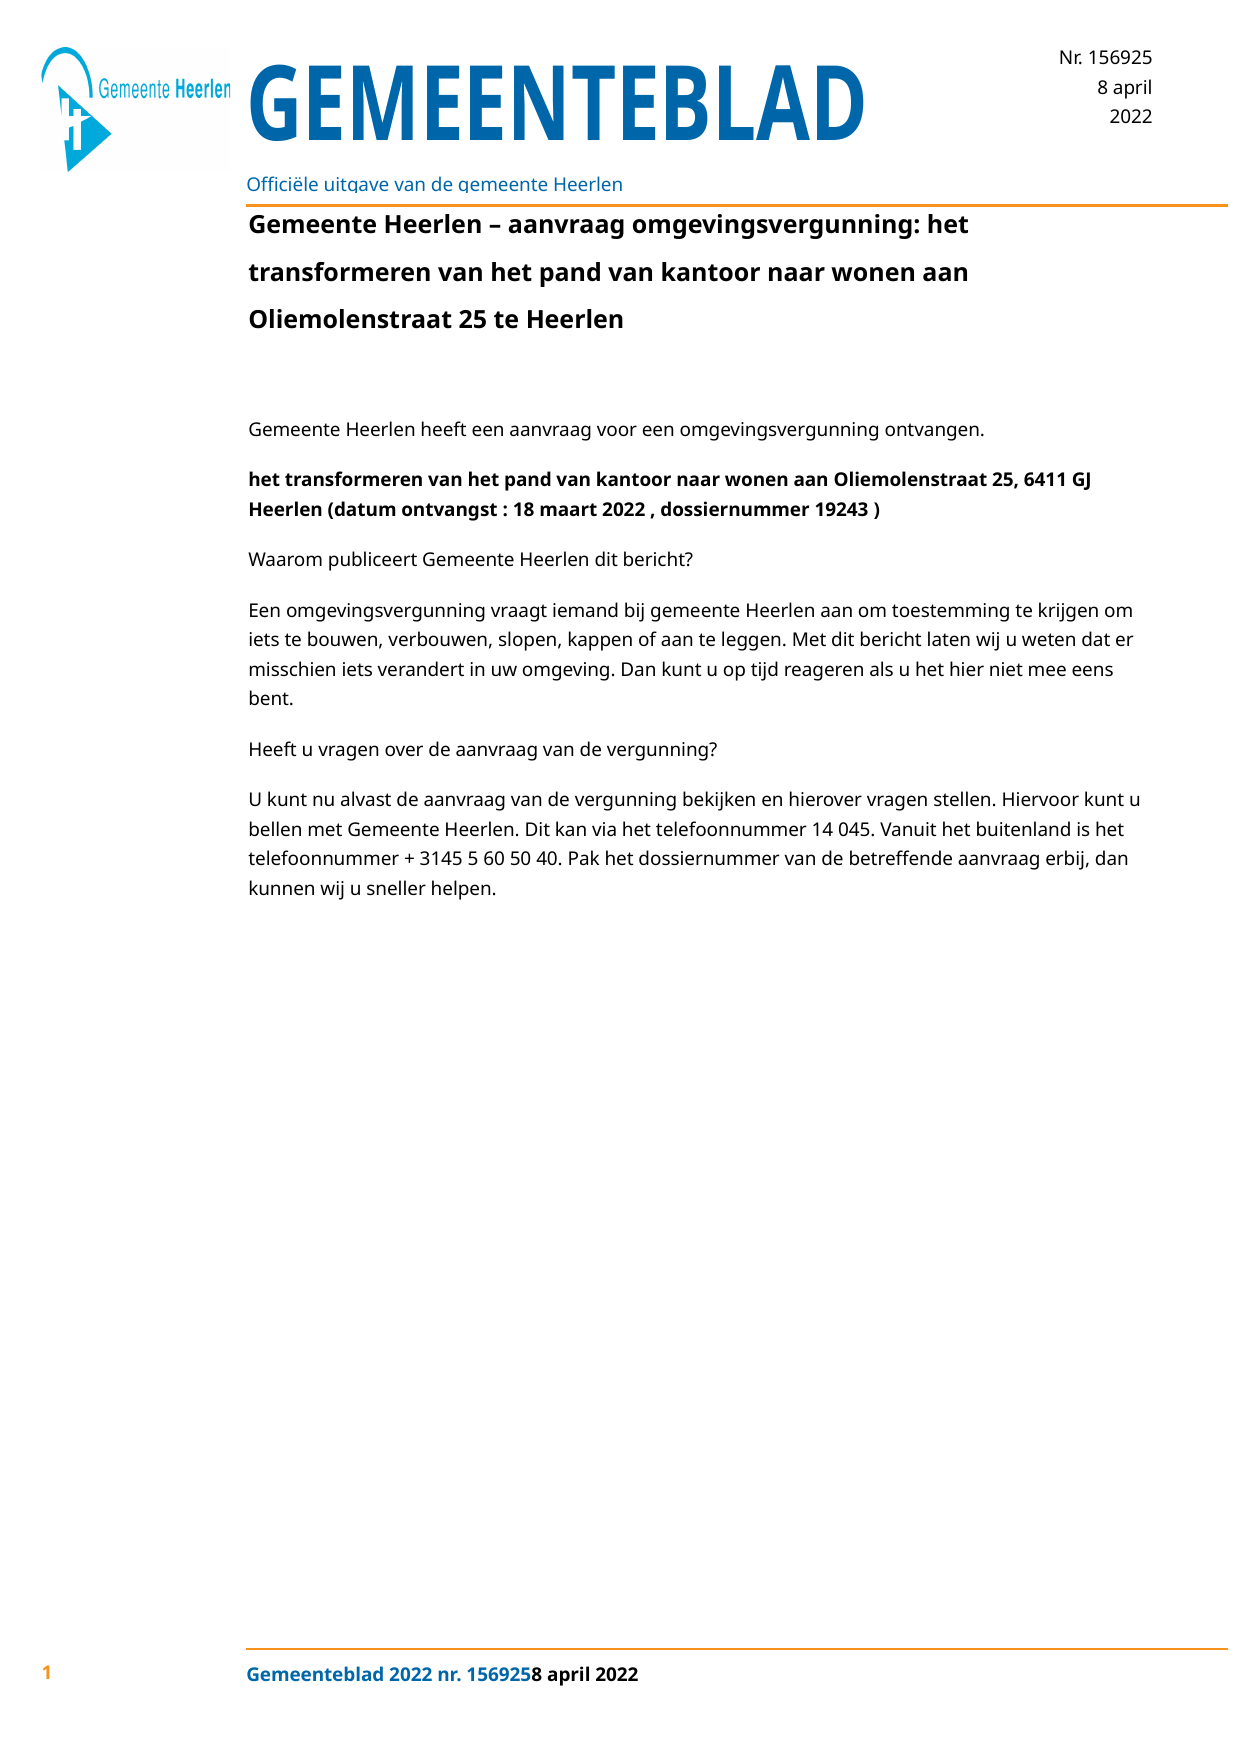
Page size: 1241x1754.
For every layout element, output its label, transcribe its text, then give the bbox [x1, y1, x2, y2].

text het transformeren van het pand van kantoor naar wonen aan Oliemolenstraat 25, 6411 GJ Heerlen (datum ontvangst : 18 maart 2022 , dossiernummer 19243 ) [248, 466, 1152, 522]
text Heeft u vragen over de aanvraag van de vergunning? [248, 736, 1152, 762]
picture [41, 47, 231, 172]
text Een omgevingsvergunning vraagt iemand bij gemeente Heerlen aan om toestemming te krijgen om iets te bouwen, verbouwen, slopen, kappen of aan te leggen. Met dit bericht laten wij u weten dat er misschien iets verandert in uw omgeving. Dan kunt u op tijd reageren als u het hier niet mee eens bent. [248, 597, 1152, 711]
text Gemeente Heerlen – aanvraag omgevingsvergunning: het transformeren van het pand van kantoor naar wonen aan Oliemolenstraat 25 te Heerlen [248, 207, 1152, 336]
picture [41, 47, 59, 70]
text U kunt nu alvast de aanvraag van de vergunning bekijken en hierover vragen stellen. Hiervoor kunt u bellen met Gemeente Heerlen. Dit kan via het telefoonnummer 14 045. Vanuit het buitenland is het telefoonnummer + 3145 5 60 50 40. Pak het dossiernummer van de betreffende aanvraag erbij, dan kunnen wij u sneller helpen. [248, 786, 1152, 901]
text Gemeente Heerlen heeft een aanvraag voor een omgevingsvergunning ontvangen. [248, 416, 1152, 442]
text Waarom publiceert Gemeente Heerlen dit bericht? [248, 546, 1152, 572]
